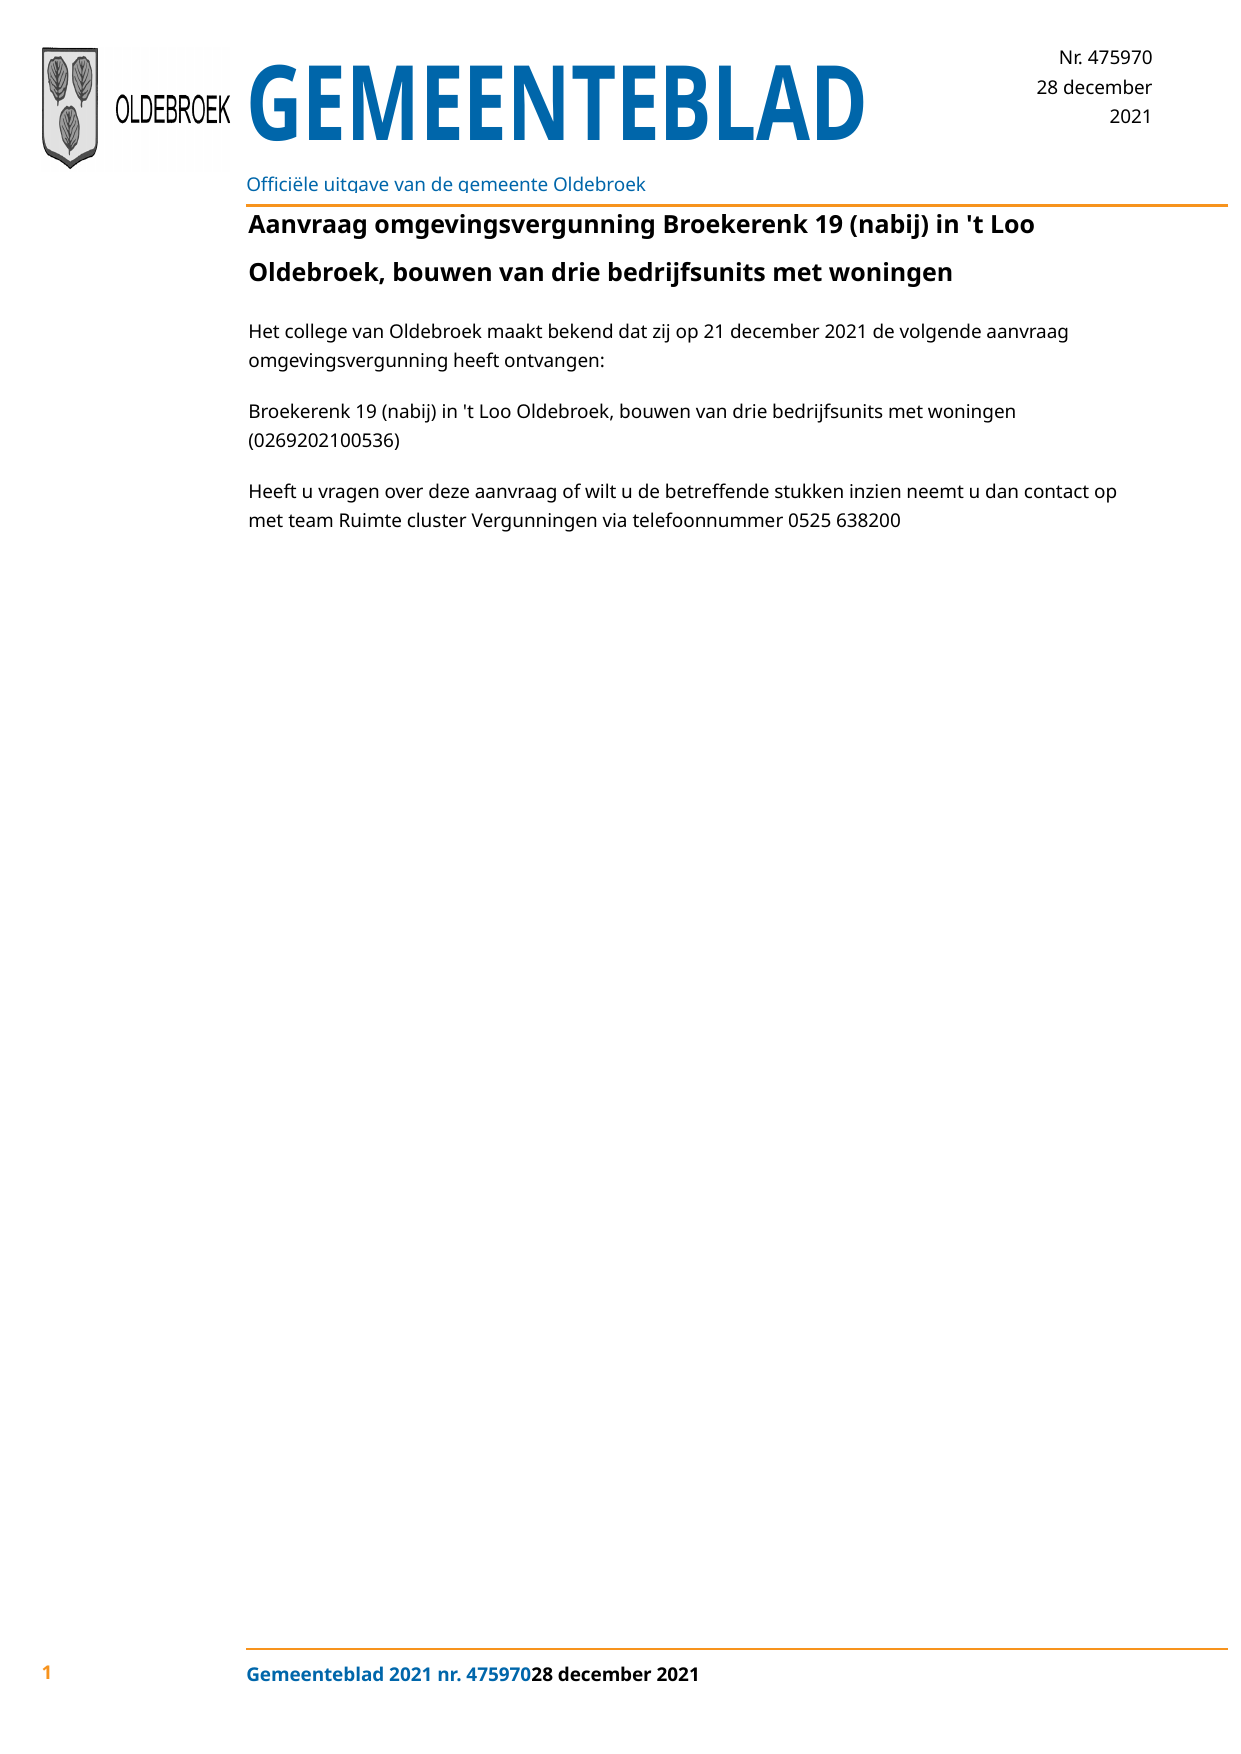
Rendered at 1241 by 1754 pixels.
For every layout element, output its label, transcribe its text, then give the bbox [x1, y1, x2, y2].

text Het college van Oldebroek maakt bekend dat zij op 21 december 2021 de volgende aanvraag omgevingsvergunning heeft ontvangen: [248, 318, 1152, 373]
text Broekerenk 19 (nabij) in 't Loo Oldebroek, bouwen van drie bedrijfsunits met woningen (0269202100536) [248, 398, 1152, 453]
picture [41, 47, 231, 172]
text Aanvraag omgevingsvergunning Broekerenk 19 (nabij) in 't Loo Oldebroek, bouwen van drie bedrijfsunits met woningen [248, 207, 1152, 288]
text Heeft u vragen over deze aanvraag of wilt u de betreffende stukken inzien neemt u dan contact op met team Ruimte cluster Vergunningen via telefoonnummer 0525 638200 [248, 478, 1152, 533]
